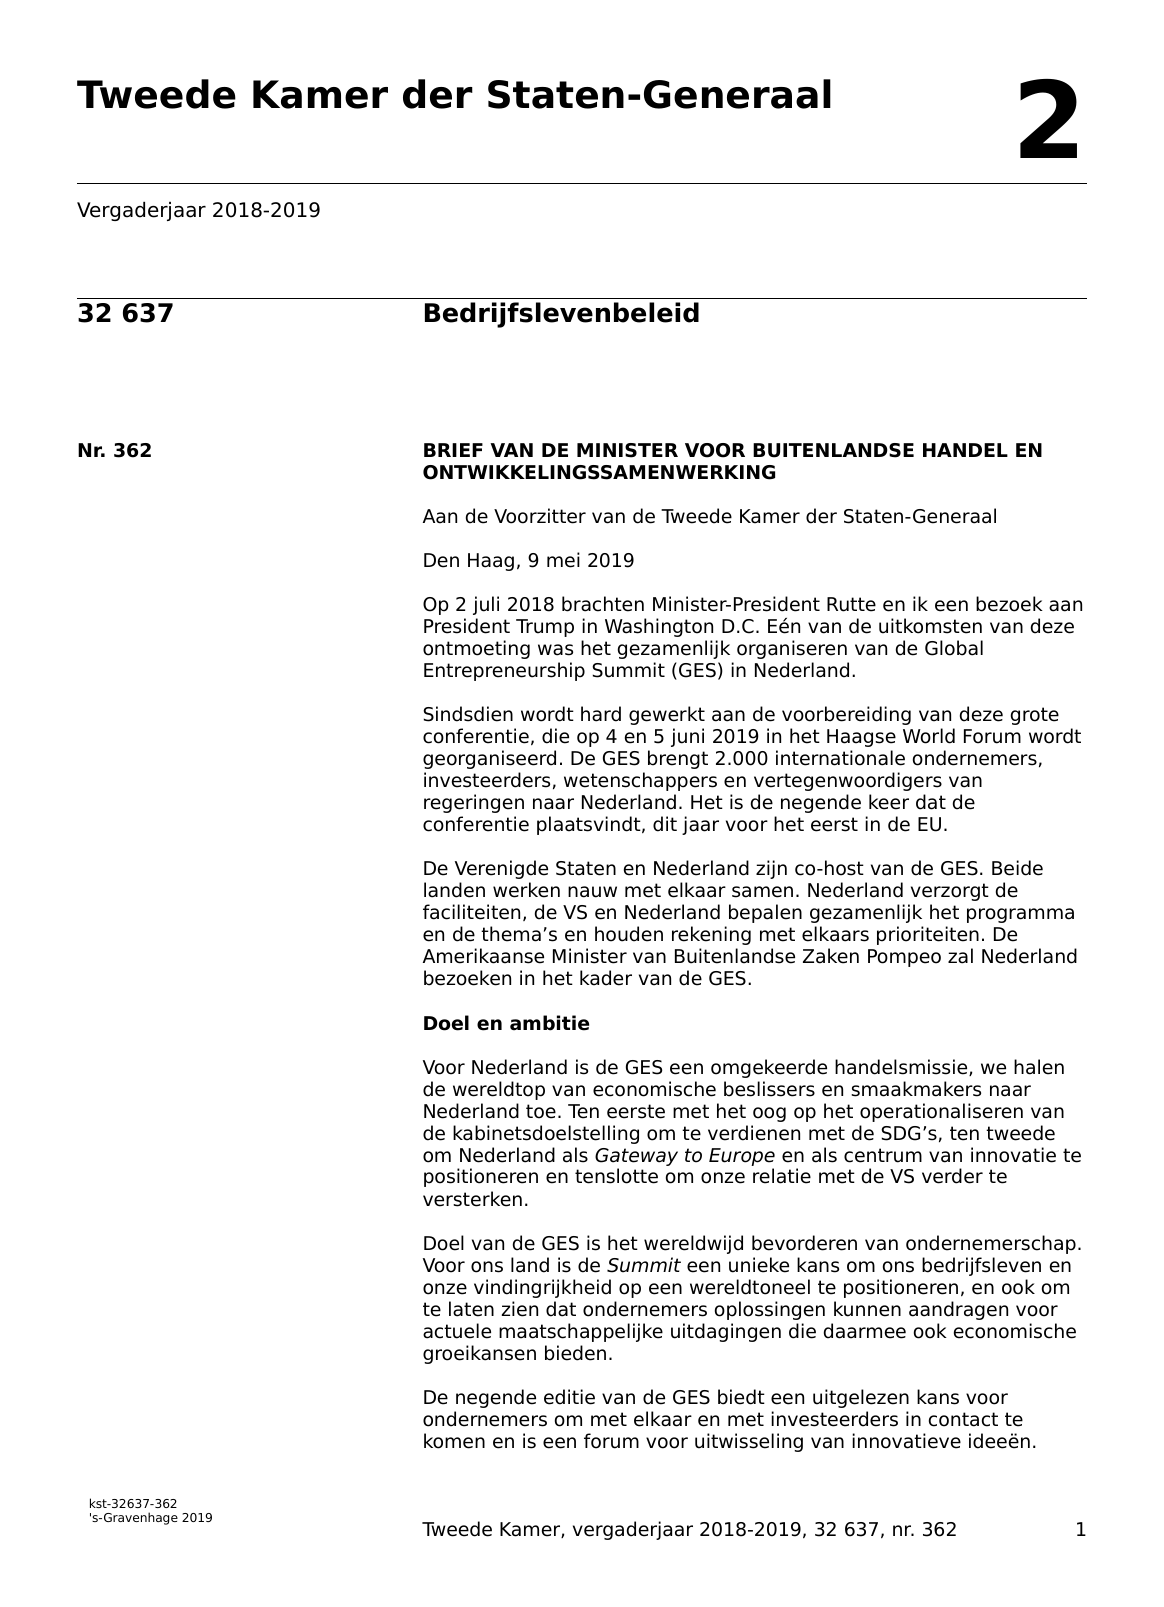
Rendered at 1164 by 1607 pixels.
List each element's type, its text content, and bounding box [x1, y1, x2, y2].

subtitle Nr. 362 BRIEF VAN DE MINISTER VOOR BUITENLANDSE HANDEL EN ONTWIKKELINGSSAMENWERKING [77, 440, 1087, 484]
text Den Haag, 9 mei 2019 [422, 550, 1087, 572]
text kst-32637-362 [88, 1497, 323, 1511]
table_header Tweede Kamer der Staten-Generaal [77, 59, 886, 183]
text Doel van de GES is het wereldwijd bevorderen van ondernemerschap. Voor ons land is de Summit een unieke kans om ons bedrijfsleven en onze vindingrijkheid op een wereldtoneel te positioneren, en ook om te laten zien dat ondernemers oplossingen kunnen aandragen voor actuele maatschappelijke uitdagingen die daarmee ook economische groeikansen bieden. [422, 1233, 1087, 1364]
text Aan de Voorzitter van de Tweede Kamer der Staten-Generaal [422, 506, 1087, 528]
text De negende editie van de GES biedt een uitgelezen kans voor ondernemers om met elkaar en met investeerders in contact te komen en is een forum voor uitwisseling van innovatieve ideeën. [422, 1387, 1087, 1453]
text Op 2 juli 2018 brachten Minister-President Rutte en ik een bezoek aan President Trump in Washington D.C. Eén van de uitkomsten van deze ontmoeting was het gezamenlijk organiseren van de Global Entrepreneurship Summit (GES) in Nederland. [422, 594, 1087, 682]
text Sindsdien wordt hard gewerkt aan de voorbereiding van deze grote conferentie, die op 4 en 5 juni 2019 in het Haagse World Forum wordt georganiseerd. De GES brengt 2.000 internationale ondernemers, investeerders, wetenschappers en vertegenwoordigers van regeringen naar Nederland. Het is de negende keer dat de conferentie plaatsvindt, dit jaar voor het eerst in de EU. [422, 704, 1087, 836]
subtitle Doel en ambitie [422, 1012, 1087, 1034]
subtitle 32 637 Bedrijfslevenbeleid [77, 299, 1087, 329]
text De Verenigde Staten en Nederland zijn co-host van de GES. Beide landen werken nauw met elkaar samen. Nederland verzorgt de faciliteiten, de VS en Nederland bepalen gezamenlijk het programma en de thema’s en houden rekening met elkaars prioriteiten. De Amerikaanse Minister van Buitenlandse Zaken Pompeo zal Nederland bezoeken in het kader van de GES. [422, 858, 1087, 990]
table_cell Vergaderjaar 2018-2019 [77, 184, 1087, 298]
text 's-Gravenhage 2019 [88, 1511, 323, 1525]
table_header 2 [886, 59, 1087, 183]
text Voor Nederland is de GES een omgekeerde handelsmissie, we halen de wereldtop van economische beslissers en smaakmakers naar Nederland toe. Ten eerste met het oog op het operationaliseren van de kabinetsdoelstelling om te verdienen met de SDG’s, ten tweede om Nederland als Gateway to Europe en als centrum van innovatie te positioneren en tenslotte om onze relatie met de VS verder te versterken. [422, 1057, 1087, 1210]
